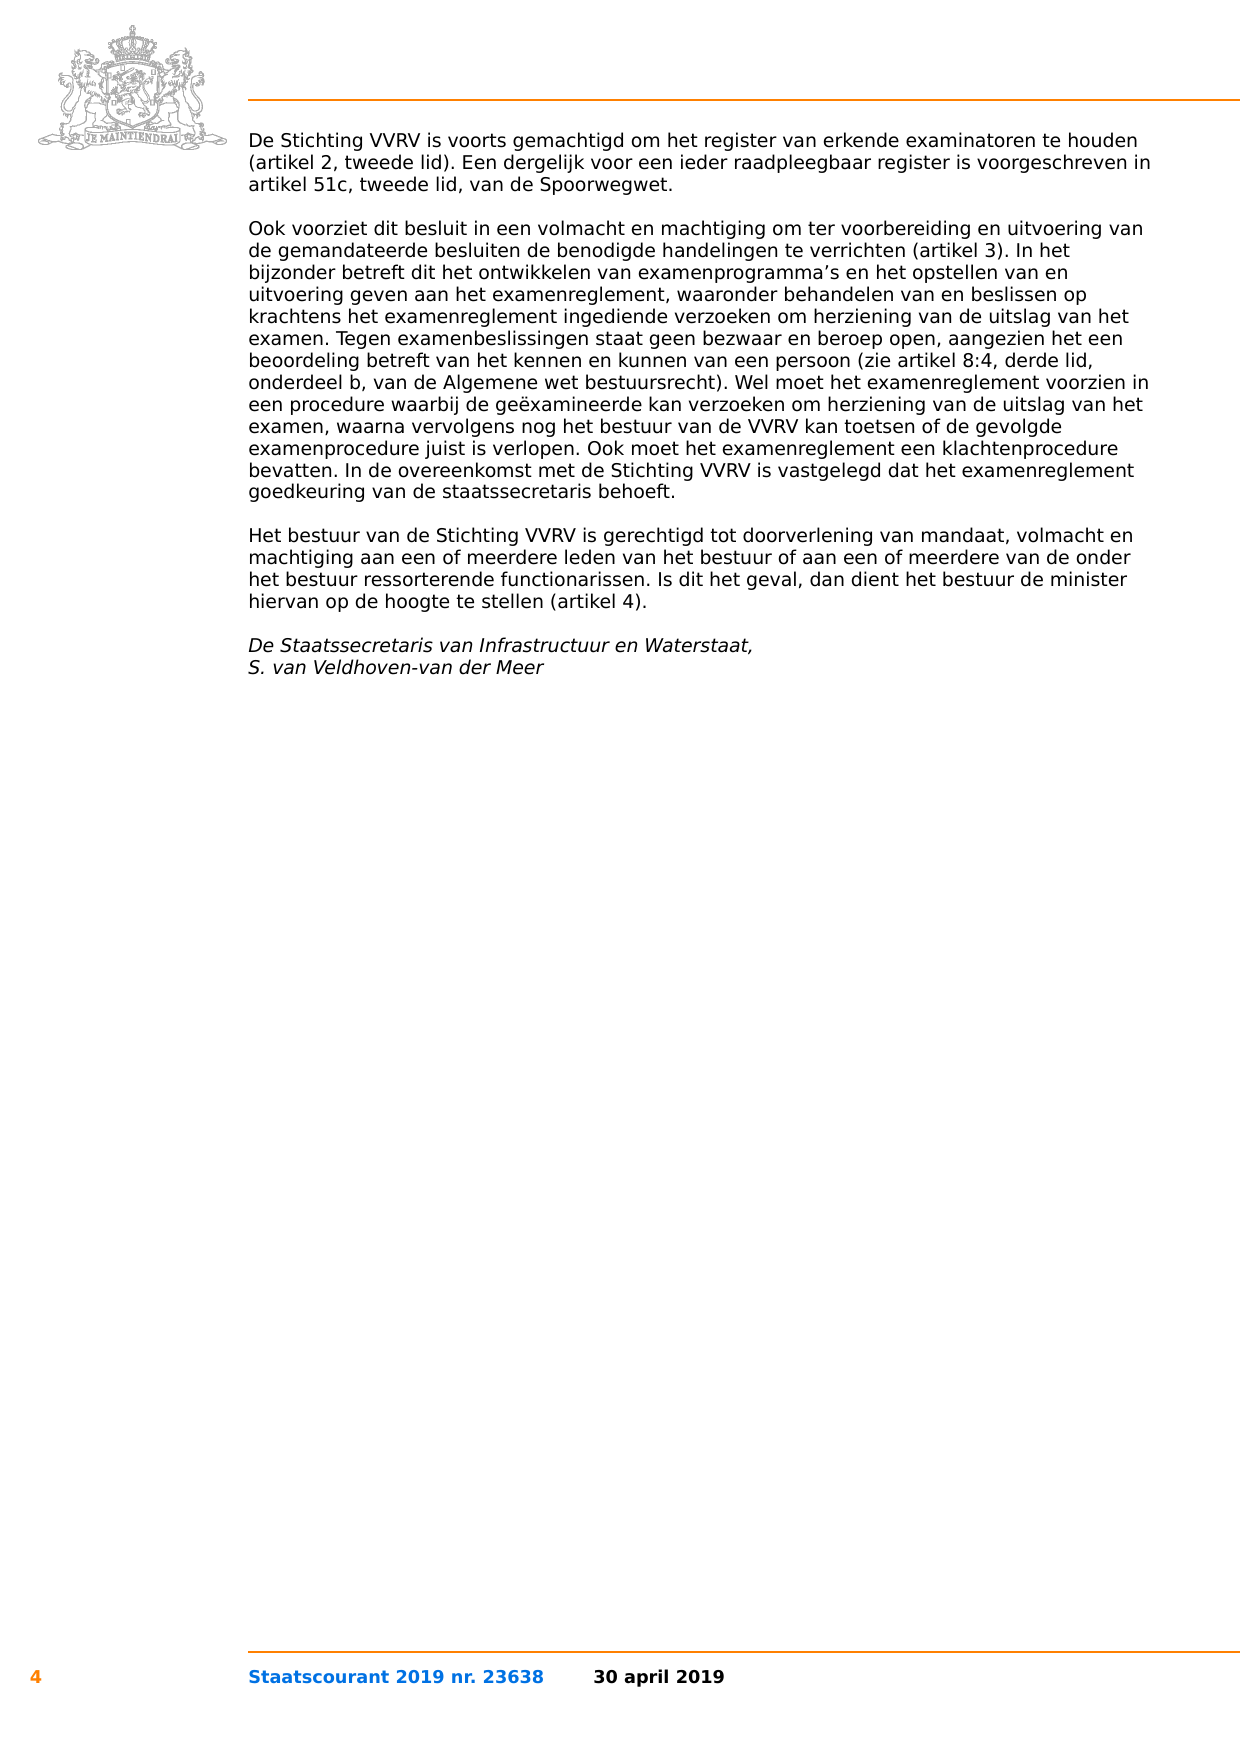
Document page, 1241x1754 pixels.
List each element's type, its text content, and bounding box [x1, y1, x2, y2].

text Ook voorziet dit besluit in een volmacht en machtiging om ter voorbereiding en uitvoering van de gemandateerde besluiten de benodigde handelingen te verrichten (artikel 3). In het bijzonder betreft dit het ontwikkelen van examenprogramma’s en het opstellen van en uitvoering geven aan het examenreglement, waaronder behandelen van en beslissen op krachtens het examenreglement ingediende verzoeken om herziening van de uitslag van het examen. Tegen examenbeslissingen staat geen bezwaar en beroep open, aangezien het een beoordeling betreft van het kennen en kunnen van een persoon (zie artikel 8:4, derde lid, onderdeel b, van de Algemene wet bestuursrecht). Wel moet het examenreglement voorzien in een procedure waarbij de geëxamineerde kan verzoeken om herziening van de uitslag van het examen, waarna vervolgens nog het bestuur van de VVRV kan toetsen of de gevolgde examenprocedure juist is verlopen. Ook moet het examenreglement een klachtenprocedure bevatten. In de overeenkomst met de Stichting VVRV is vastgelegd dat het examenreglement goedkeuring van de staatssecretaris behoeft. [248, 218, 1163, 503]
picture [38, 25, 227, 150]
text De Staatssecretaris van Infrastructuur en Waterstaat, S. van Veldhoven-van der Meer [248, 635, 1163, 679]
text Het bestuur van de Stichting VVRV is gerechtigd tot doorverlening van mandaat, volmacht en machtiging aan een of meerdere leden van het bestuur of aan een of meerdere van de onder het bestuur ressorterende functionarissen. Is dit het geval, dan dient het bestuur de minister hiervan op de hoogte te stellen (artikel 4). [248, 525, 1163, 613]
text De Stichting VVRV is voorts gemachtigd om het register van erkende examinatoren te houden (artikel 2, tweede lid). Een dergelijk voor een ieder raadpleegbaar register is voorgeschreven in artikel 51c, tweede lid, van de Spoorwegwet. [248, 130, 1163, 196]
